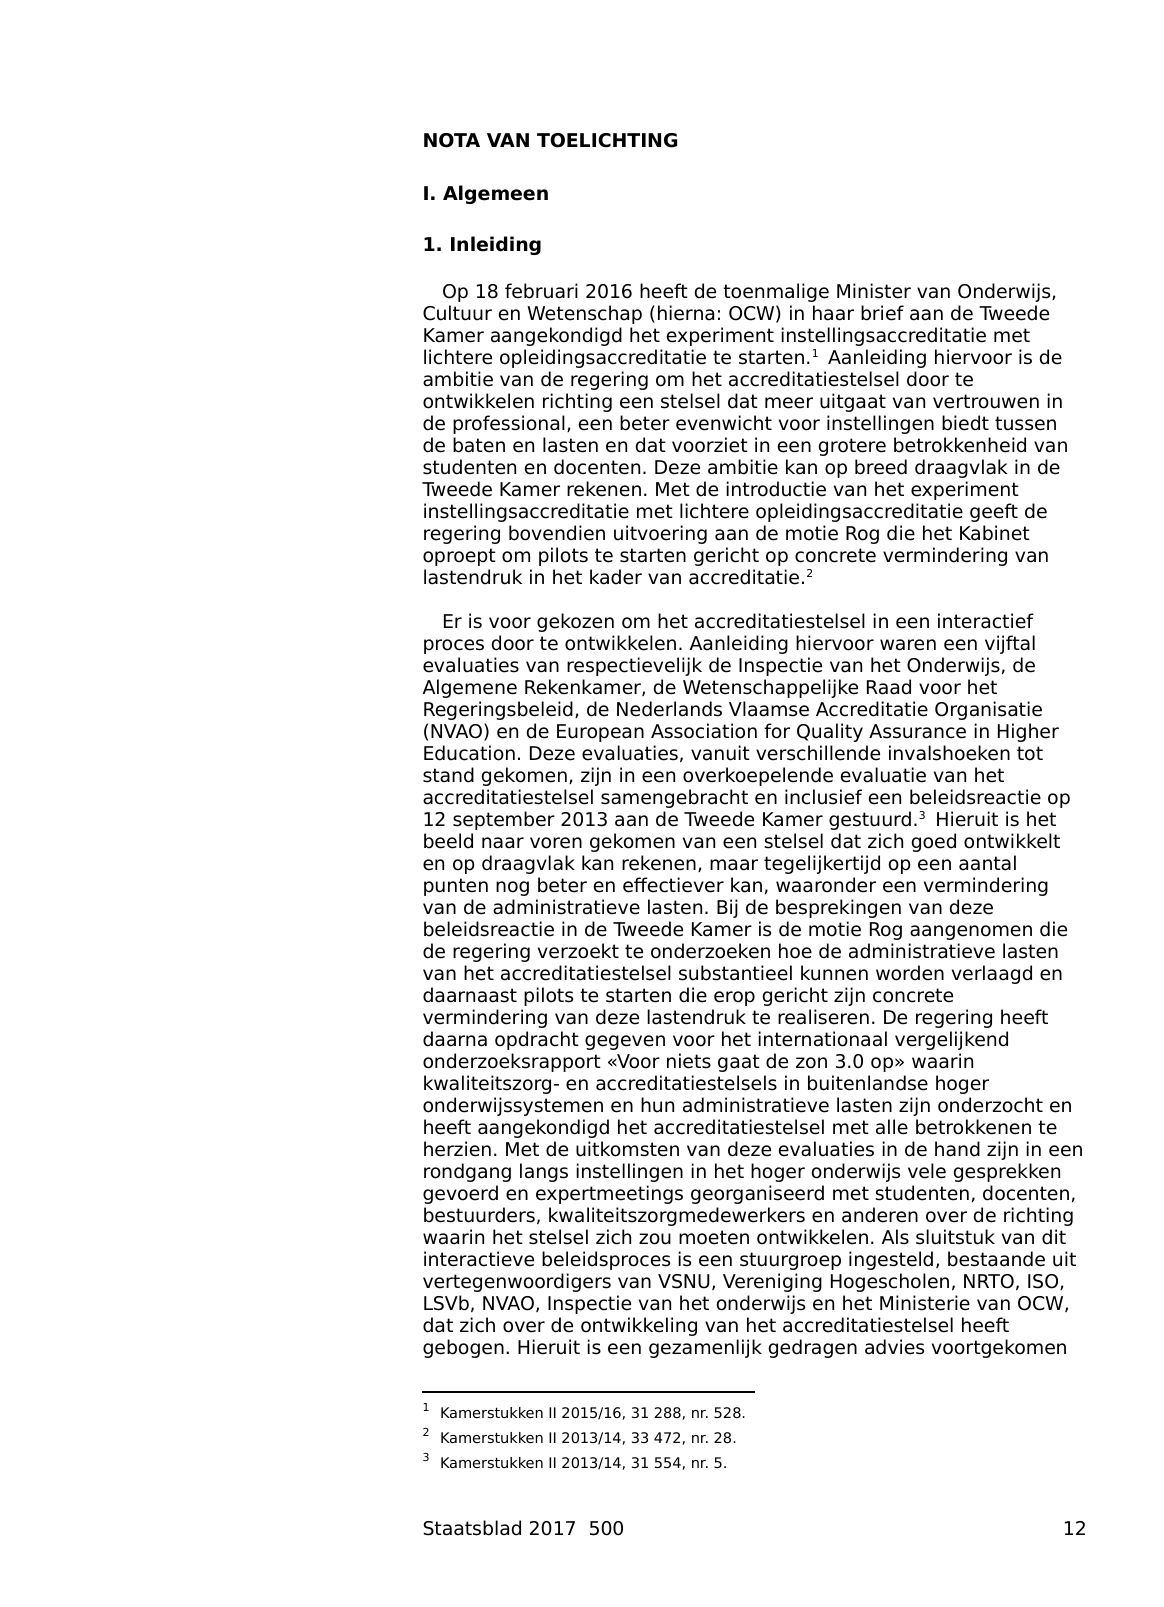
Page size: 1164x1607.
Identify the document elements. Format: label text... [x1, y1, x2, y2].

subtitle 1. Inleiding [422, 234, 1087, 256]
text Kamerstukken II 2013/14, 31 554, nr. 5. [422, 1451, 1087, 1473]
text Er is voor gekozen om het accreditatiestelsel in een interactief proces door te ontwikkelen. Aanleiding hiervoor waren een vijftal evaluaties van respectievelijk de Inspectie van het Onderwijs, de Algemene Rekenkamer, de Wetenschappelijke Raad voor het Regeringsbeleid, de Nederlands Vlaamse Accreditatie Organisatie (NVAO) en de European Association for Quality Assurance in Higher Education. Deze evaluaties, vanuit verschillende invalshoeken tot stand gekomen, zijn in een overkoepelende evaluatie van het accreditatiestelsel samengebracht en inclusief een beleidsreactie op 12 september 2013 aan de Tweede Kamer gestuurd. Hieruit is het beeld naar voren gekomen van een stelsel dat zich goed ontwikkelt en op draagvlak kan rekenen, maar tegelijkertijd op een aantal punten nog beter en effectiever kan, waaronder een vermindering van de administratieve lasten. Bij de besprekingen van deze beleidsreactie in de Tweede Kamer is de motie Rog aangenomen die de regering verzoekt te onderzoeken hoe de administratieve lasten van het accreditatiestelsel substantieel kunnen worden verlaagd en daarnaast pilots te starten die erop gericht zijn concrete vermindering van deze lastendruk te realiseren. De regering heeft daarna opdracht gegeven voor het internationaal vergelijkend onderzoeksrapport «Voor niets gaat de zon 3.0 op» waarin kwaliteitszorg- en accreditatiestelsels in buitenlandse hoger onderwijssystemen en hun administratieve lasten zijn onderzocht en heeft aangekondigd het accreditatiestelsel met alle betrokkenen te herzien. Met de uitkomsten van deze evaluaties in de hand zijn in een rondgang langs instellingen in het hoger onderwijs vele gesprekken gevoerd en expertmeetings georganiseerd met studenten, docenten, bestuurders, kwaliteitszorgmedewerkers en anderen over de richting waarin het stelsel zich zou moeten ontwikkelen. Als sluitstuk van dit interactieve beleidsproces is een stuurgroep ingesteld, bestaande uit vertegenwoordigers van VSNU, Vereniging Hogescholen, NRTO, ISO, LSVb, NVAO, Inspectie van het onderwijs en het Ministerie van OCW, dat zich over de ontwikkeling van het accreditatiestelsel heeft gebogen. Hieruit is een gezamenlijk gedragen advies voortgekomen [422, 611, 1087, 1358]
subtitle I. Algemeen [422, 182, 1087, 204]
text Kamerstukken II 2013/14, 33 472, nr. 28. [422, 1426, 1087, 1448]
text Kamerstukken II 2015/16, 31 288, nr. 528. [422, 1401, 1087, 1423]
subtitle NOTA VAN TOELICHTING [422, 130, 1087, 152]
text Op 18 februari 2016 heeft de toenmalige Minister van Onderwijs, Cultuur en Wetenschap (hierna: OCW) in haar brief aan de Tweede Kamer aangekondigd het experiment instellingsaccreditatie met lichtere opleidingsaccreditatie te starten. Aanleiding hiervoor is de ambitie van de regering om het accreditatiestelsel door te ontwikkelen richting een stelsel dat meer uitgaat van vertrouwen in de professional, een beter evenwicht voor instellingen biedt tussen de baten en lasten en dat voorziet in een grotere betrokkenheid van studenten en docenten. Deze ambitie kan op breed draagvlak in de Tweede Kamer rekenen. Met de introductie van het experiment instellingsaccreditatie met lichtere opleidingsaccreditatie geeft de regering bovendien uitvoering aan de motie Rog die het Kabinet oproept om pilots te starten gericht op concrete vermindering van lastendruk in het kader van accreditatie. [422, 281, 1087, 589]
